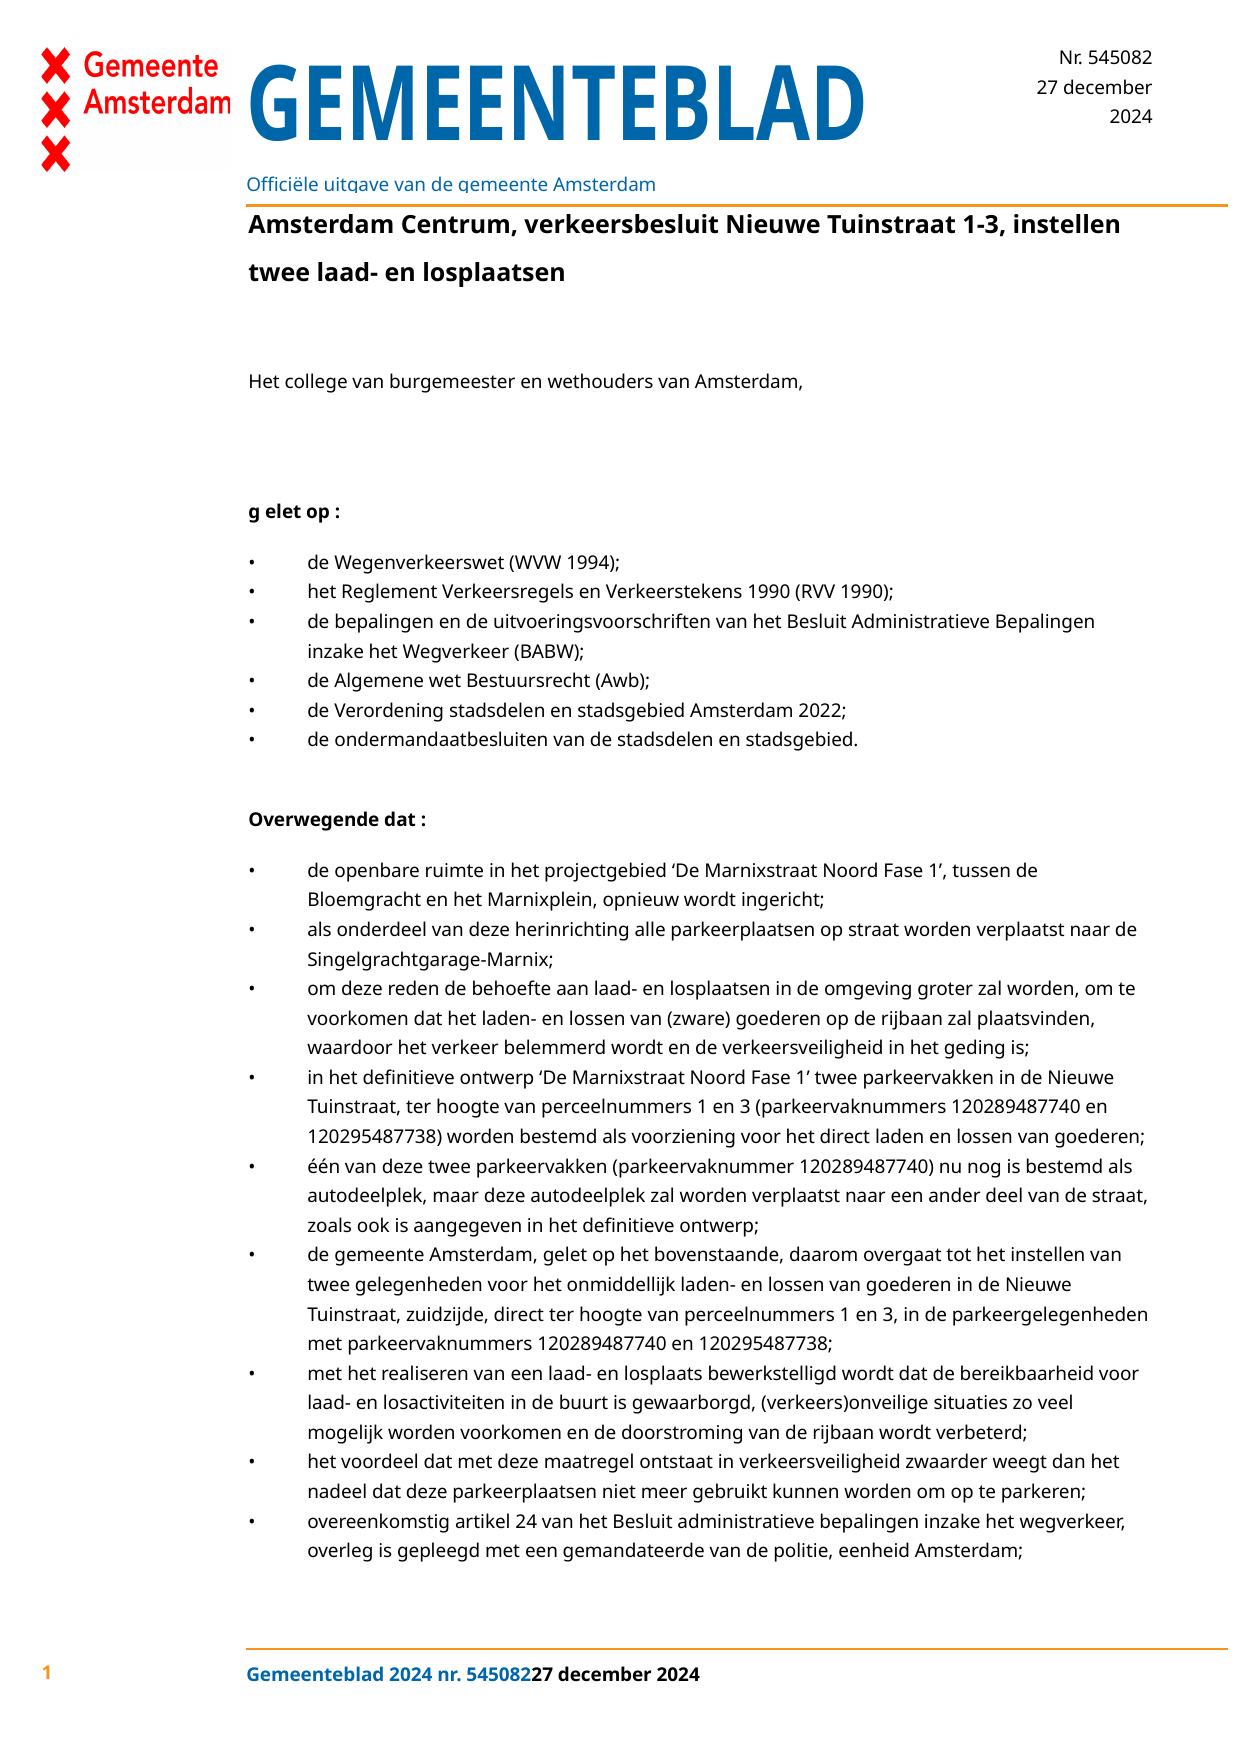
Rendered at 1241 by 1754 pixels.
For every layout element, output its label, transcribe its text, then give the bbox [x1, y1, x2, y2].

list de bepalingen en de uitvoeringsvoorschriften van het Besluit Administratieve Bepalingen inzake het Wegverkeer (BABW); [248, 608, 1152, 663]
text g elet op : [248, 499, 1152, 524]
text Overwegende dat : [248, 807, 1152, 832]
list het Reglement Verkeersregels en Verkeerstekens 1990 (RVV 1990); [248, 579, 1152, 604]
list als onderdeel van deze herinrichting alle parkeerplaatsen op straat worden verplaatst naar de Singelgrachtgarage-Marnix; [248, 916, 1152, 971]
list de Algemene wet Bestuursrecht (Awb); [248, 667, 1152, 693]
list de ondermandaatbesluiten van de stadsdelen en stadsgebied. [248, 727, 1152, 752]
list overeenkomstig artikel 24 van het Besluit administratieve bepalingen inzake het wegverkeer, overleg is gepleegd met een gemandateerde van de politie, eenheid Amsterdam; [248, 1508, 1152, 1563]
picture [41, 47, 231, 172]
list één van deze twee parkeervakken (parkeervaknummer 120289487740) nu nog is bestemd als autodeelplek, maar deze autodeelplek zal worden verplaatst naar een ander deel van de straat, zoals ook is aangegeven in het definitieve ontwerp; [248, 1153, 1152, 1238]
list met het realiseren van een laad- en losplaats bewerkstelligd wordt dat de bereikbaarheid voor laad- en losactiviteiten in de buurt is gewaarborgd, (verkeers)onveilige situaties zo veel mogelijk worden voorkomen en de doorstroming van de rijbaan wordt verbeterd; [248, 1360, 1152, 1445]
list de Verordening stadsdelen en stadsgebied Amsterdam 2022; [248, 697, 1152, 723]
list de openbare ruimte in het projectgebied ‘De Marnixstraat Noord Fase 1’, tussen de Bloemgracht en het Marnixplein, opnieuw wordt ingericht; [248, 857, 1152, 912]
text Amsterdam Centrum, verkeersbesluit Nieuwe Tuinstraat 1-3, instellen twee laad- en losplaatsen [248, 207, 1152, 288]
text Het college van burgemeester en wethouders van Amsterdam, [248, 368, 1152, 394]
list in het definitieve ontwerp ‘De Marnixstraat Noord Fase 1’ twee parkeervakken in de Nieuwe Tuinstraat, ter hoogte van perceelnummers 1 en 3 (parkeervaknummers 120289487740 en 120295487738) worden bestemd als voorziening voor het direct laden en lossen van goederen; [248, 1064, 1152, 1149]
list om deze reden de behoefte aan laad- en losplaatsen in de omgeving groter zal worden, om te voorkomen dat het laden- en lossen van (zware) goederen op de rijbaan zal plaatsvinden, waardoor het verkeer belemmerd wordt en de verkeersveiligheid in het geding is; [248, 975, 1152, 1060]
list de gemeente Amsterdam, gelet op het bovenstaande, daarom overgaat tot het instellen van twee gelegenheden voor het onmiddellijk laden- en lossen van goederen in de Nieuwe Tuinstraat, zuidzijde, direct ter hoogte van perceelnummers 1 en 3, in de parkeergelegenheden met parkeervaknummers 120289487740 en 120295487738; [248, 1242, 1152, 1356]
list de Wegenverkeerswet (WVW 1994); [248, 549, 1152, 575]
list het voordeel dat met deze maatregel ontstaat in verkeersveiligheid zwaarder weegt dan het nadeel dat deze parkeerplaatsen niet meer gebruikt kunnen worden om op te parkeren; [248, 1449, 1152, 1504]
